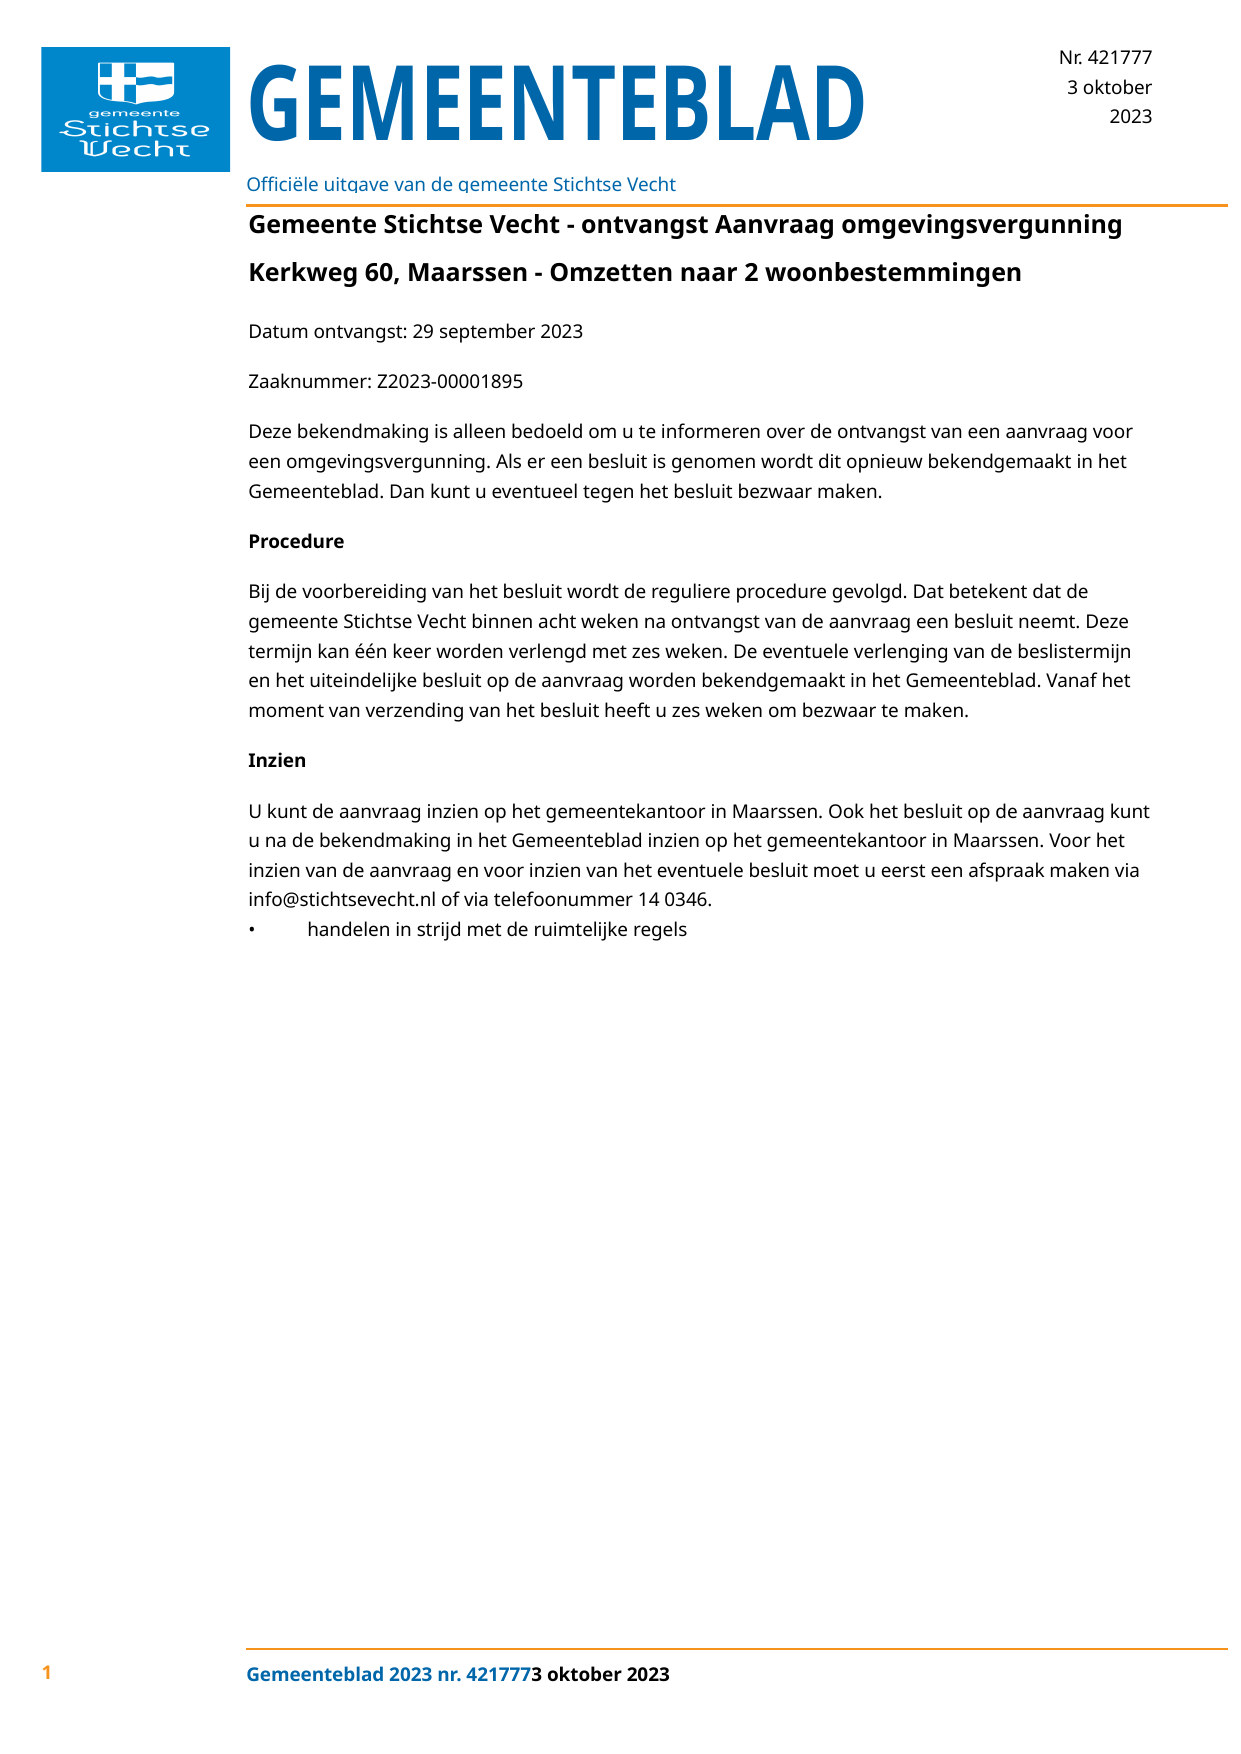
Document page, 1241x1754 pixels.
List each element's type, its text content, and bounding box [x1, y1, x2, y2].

text Gemeente Stichtse Vecht - ontvangst Aanvraag omgevingsvergunning Kerkweg 60, Maarssen - Omzetten naar 2 woonbestemmingen [248, 207, 1152, 288]
text Deze bekendmaking is alleen bedoeld om u te informeren over de ontvangst van een aanvraag voor een omgevingsvergunning. Als er een besluit is genomen wordt dit opnieuw bekendgemaakt in het Gemeenteblad. Dan kunt u eventueel tegen het besluit bezwaar maken. [248, 419, 1152, 504]
picture [137, 63, 174, 103]
text Zaaknummer: Z2023-00001895 [248, 368, 1152, 394]
text Datum ontvangst: 29 september 2023 [248, 318, 1152, 344]
list handelen in strijd met de ruimtelijke regels [248, 916, 1152, 942]
text Bij de voorbereiding van het besluit wordt de reguliere procedure gevolgd. Dat betekent dat de gemeente Stichtse Vecht binnen acht weken na ontvangst van de aanvraag een besluit neemt. Deze termijn kan één keer worden verlengd met zes weken. De eventuele verlenging van de beslistermijn en het uiteindelijke besluit op de aanvraag worden bekendgemaakt in het Gemeenteblad. Vanaf het moment van verzending van het besluit heeft u zes weken om bezwaar te maken. [248, 579, 1152, 723]
text Inzien [248, 747, 1152, 773]
picture [99, 63, 135, 101]
text Procedure [248, 528, 1152, 554]
text U kunt de aanvraag inzien op het gemeentekantoor in Maarssen. Ook het besluit op de aanvraag kunt u na de bekendmaking in het Gemeenteblad inzien op het gemeentekantoor in Maarssen. Voor het inzien van de aanvraag en voor inzien van het eventuele besluit moet u eerst een afspraak maken via info@stichtsevecht.nl of via telefoonummer 14 0346. [248, 798, 1152, 912]
